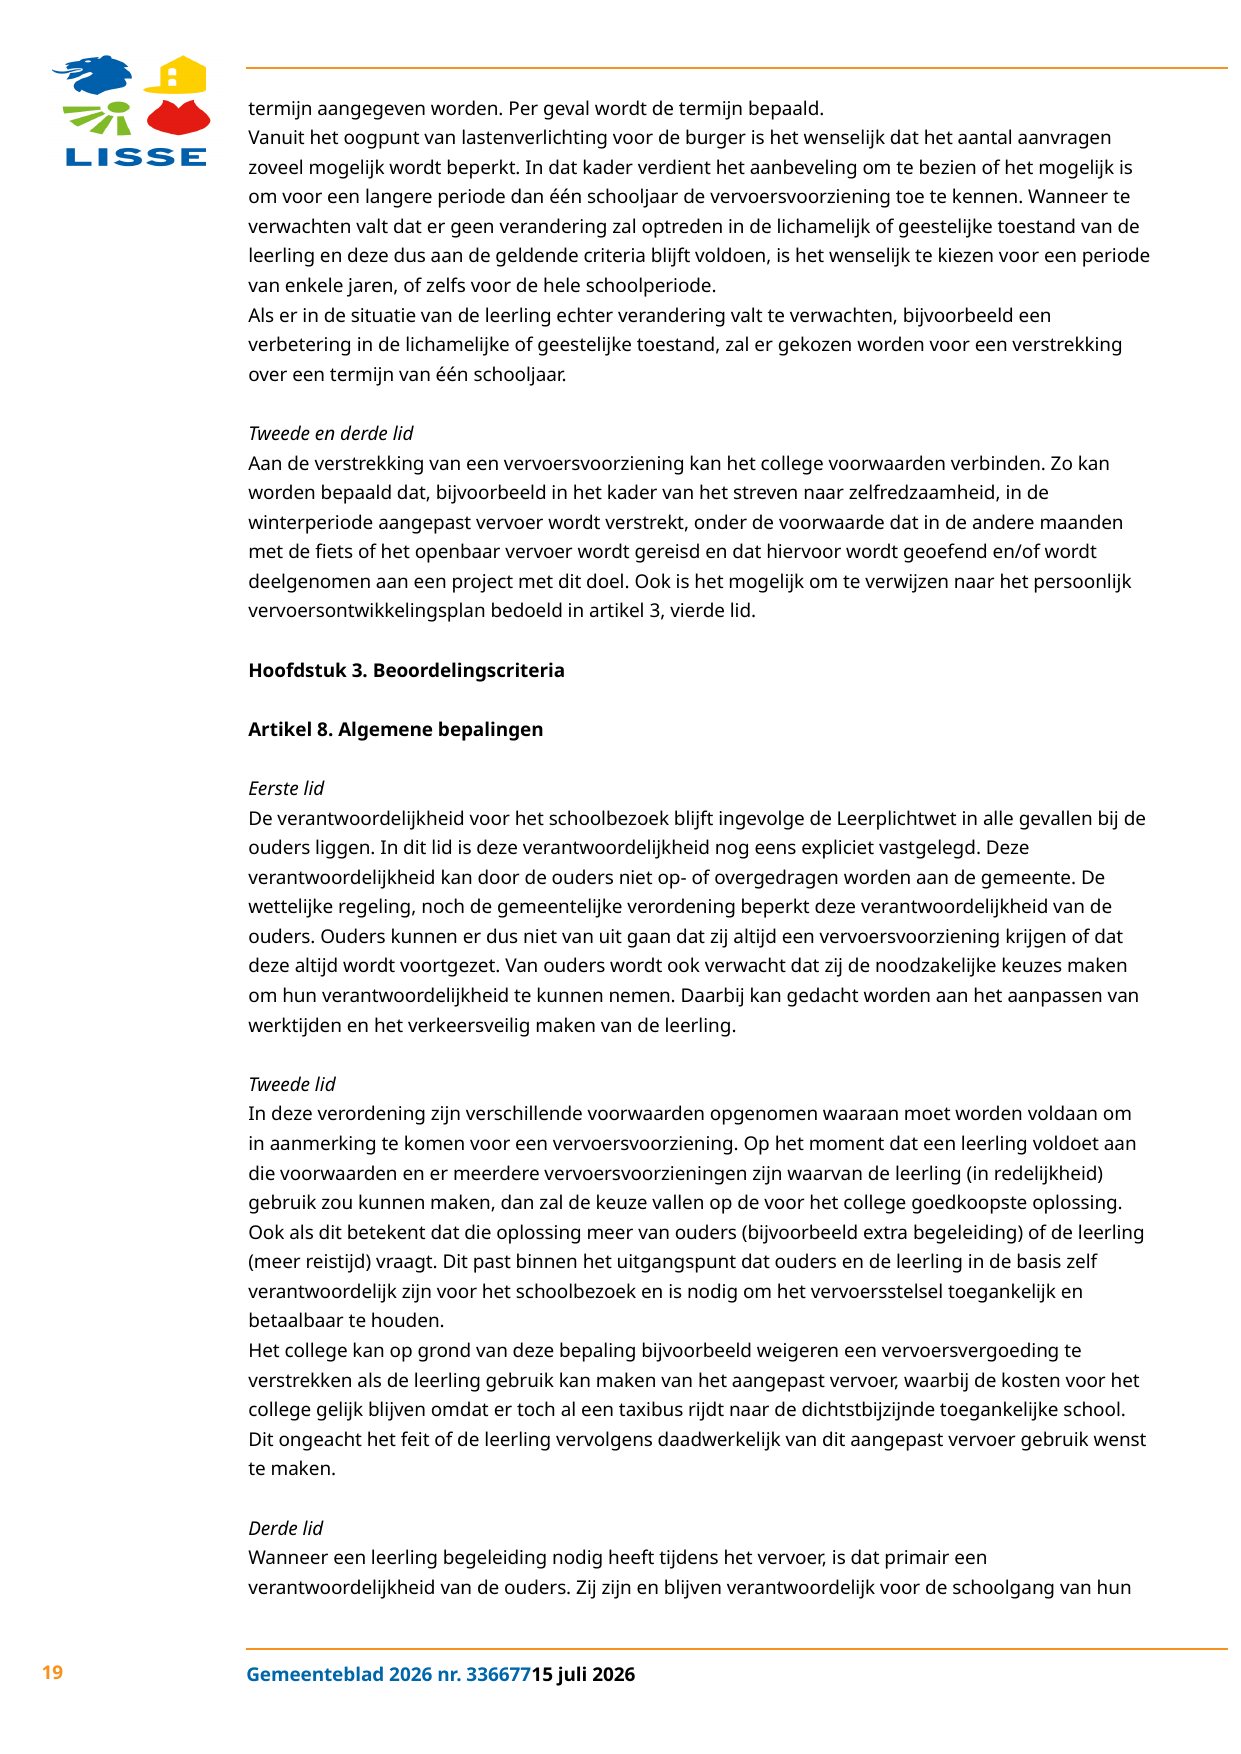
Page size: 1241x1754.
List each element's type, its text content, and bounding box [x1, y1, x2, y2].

text termijn aangegeven worden. Per geval wordt de termijn bepaald. [248, 95, 1152, 121]
text Als er in de situatie van de leerling echter verandering valt te verwachten, bijvoorbeeld een verbetering in de lichamelijke of geestelijke toestand, zal er gekozen worden voor een verstrekking over een termijn van één schooljaar. [248, 302, 1152, 387]
text Vanuit het oogpunt van lastenverlichting voor de burger is het wenselijk dat het aantal aanvragen zoveel mogelijk wordt beperkt. In dat kader verdient het aanbeveling om te bezien of het mogelijk is om voor een langere periode dan één schooljaar de vervoersvoorziening toe te kennen. Wanneer te verwachten valt dat er geen verandering zal optreden in de lichamelijk of geestelijke toestand van de leerling en deze dus aan de geldende criteria blijft voldoen, is het wenselijk te kiezen voor een periode van enkele jaren, of zelfs voor de hele schoolperiode. [248, 124, 1152, 298]
text Tweede lid [248, 1071, 1152, 1097]
text Artikel 8. Algemene bepalingen [248, 716, 1152, 742]
text In deze verordening zijn verschillende voorwaarden opgenomen waaraan moet worden voldaan om in aanmerking te komen voor een vervoersvoorziening. Op het moment dat een leerling voldoet aan die voorwaarden en er meerdere vervoersvoorzieningen zijn waarvan de leerling (in redelijkheid) gebruik zou kunnen maken, dan zal de keuze vallen op de voor het college goedkoopste oplossing. Ook als dit betekent dat die oplossing meer van ouders (bijvoorbeeld extra begeleiding) of de leerling (meer reistijd) vraagt. Dit past binnen het uitgangspunt dat ouders en de leerling in de basis zelf verantwoordelijk zijn voor het schoolbezoek en is nodig om het vervoersstelsel toegankelijk en betaalbaar te houden. [248, 1101, 1152, 1333]
text De verantwoordelijkheid voor het schoolbezoek blijft ingevolge de Leerplichtwet in alle gevallen bij de ouders liggen. In dit lid is deze verantwoordelijkheid nog eens expliciet vastgelegd. Deze verantwoordelijkheid kan door de ouders niet op- of overgedragen worden aan de gemeente. De wettelijke regeling, noch de gemeentelijke verordening beperkt deze verantwoordelijkheid van de ouders. Ouders kunnen er dus niet van uit gaan dat zij altijd een vervoersvoorziening krijgen of dat deze altijd wordt voortgezet. Van ouders wordt ook verwacht dat zij de noodzakelijke keuzes maken om hun verantwoordelijkheid te kunnen nemen. Daarbij kan gedacht worden aan het aanpassen van werktijden en het verkeersveilig maken van de leerling. [248, 805, 1152, 1038]
text Tweede en derde lid [248, 420, 1152, 446]
text Het college kan op grond van deze bepaling bijvoorbeeld weigeren een vervoersvergoeding te verstrekken als de leerling gebruik kan maken van het aangepast vervoer, waarbij de kosten voor het college gelijk blijven omdat er toch al een taxibus rijdt naar de dichtstbijzijnde toegankelijke school. Dit ongeacht het feit of de leerling vervolgens daadwerkelijk van dit aangepast vervoer gebruik wenst te maken. [248, 1337, 1152, 1481]
text Derde lid [248, 1515, 1152, 1541]
text Hoofdstuk 3. Beoordelingscriteria [248, 657, 1152, 683]
text Aan de verstrekking van een vervoersvoorziening kan het college voorwaarden verbinden. Zo kan worden bepaald dat, bijvoorbeeld in het kader van het streven naar zelfredzaamheid, in de winterperiode aangepast vervoer wordt verstrekt, onder de voorwaarde dat in de andere maanden met de fiets of het openbaar vervoer wordt gereisd en dat hiervoor wordt geoefend en/of wordt deelgenomen aan een project met dit doel. Ook is het mogelijk om te verwijzen naar het persoonlijk vervoersontwikkelingsplan bedoeld in artikel 3, vierde lid. [248, 450, 1152, 623]
text Eerste lid [248, 775, 1152, 801]
text Wanneer een leerling begeleiding nodig heeft tijdens het vervoer, is dat primair een verantwoordelijkheid van de ouders. Zij zijn en blijven verantwoordelijk voor de schoolgang van hun [248, 1544, 1152, 1600]
picture [41, 47, 231, 172]
